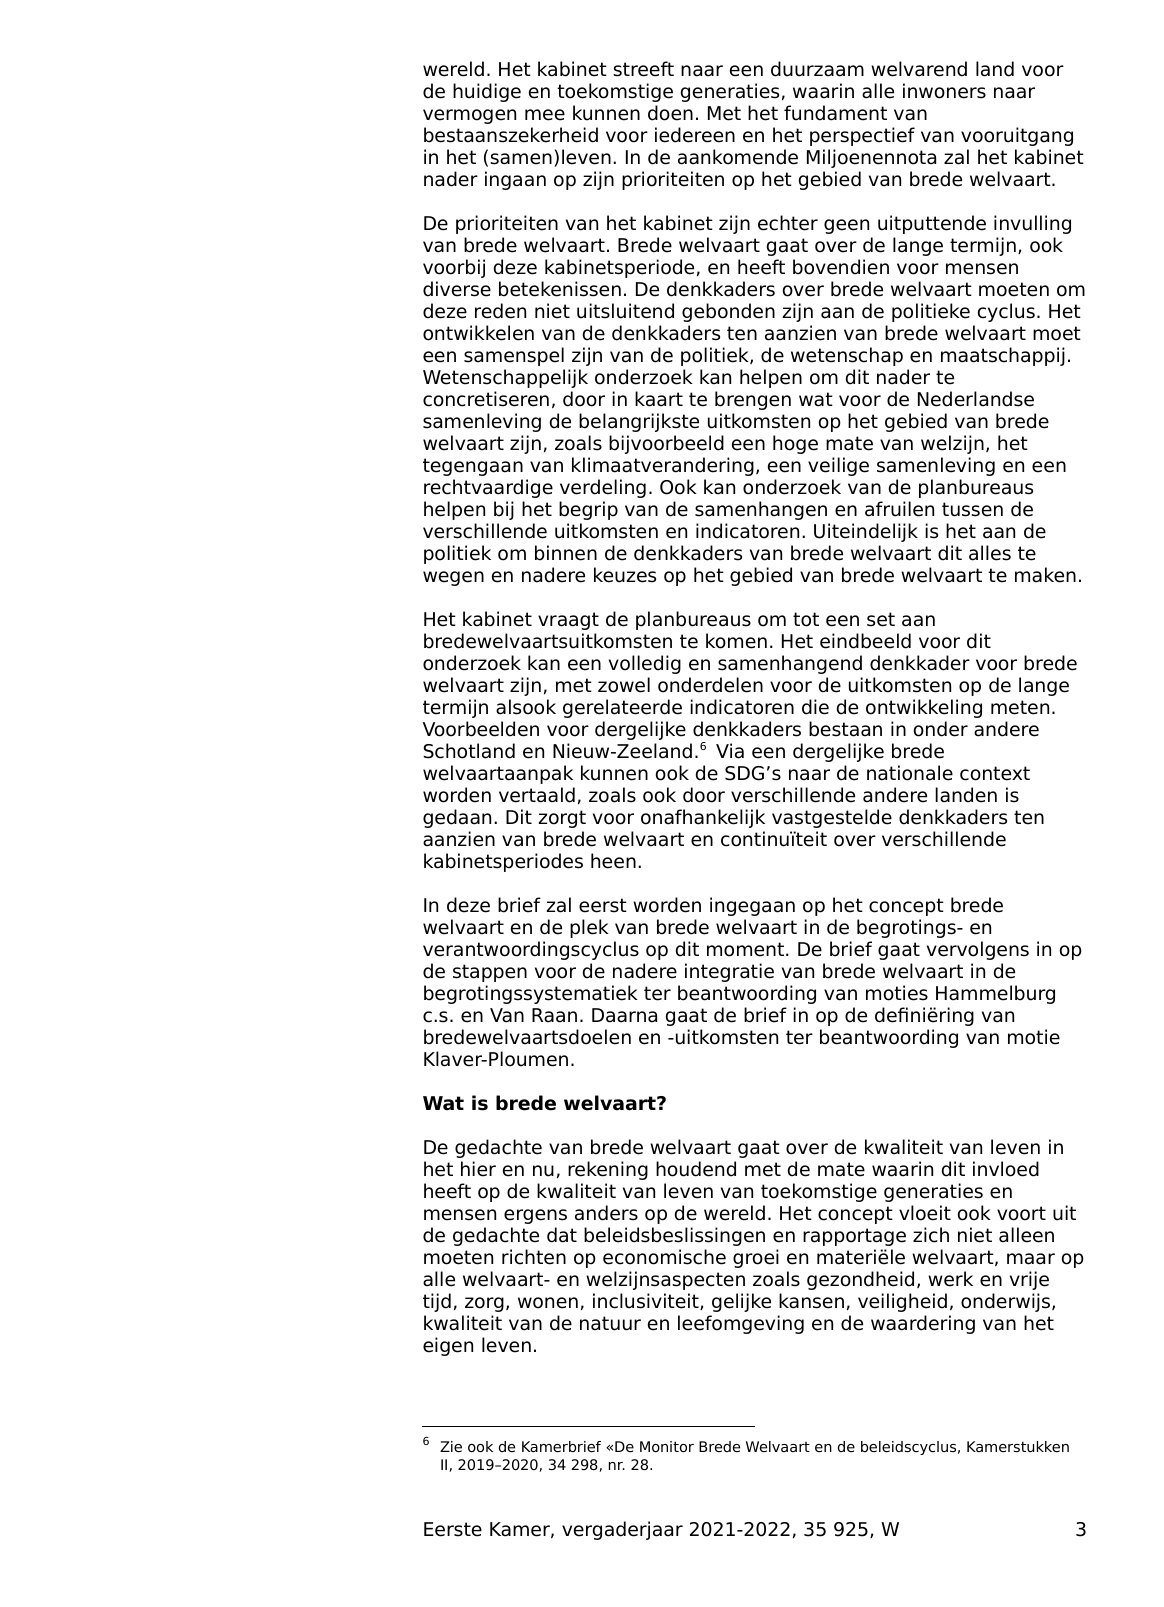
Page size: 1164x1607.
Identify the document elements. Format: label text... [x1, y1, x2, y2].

text Het kabinet vraagt de planbureaus om tot een set aan bredewelvaartsuitkomsten te komen. Het eindbeeld voor dit onderzoek kan een volledig en samenhangend denkkader voor brede welvaart zijn, met zowel onderdelen voor de uitkomsten op de lange termijn alsook gerelateerde indicatoren die de ontwikkeling meten. Voorbeelden voor dergelijke denkkaders bestaan in onder andere Schotland en Nieuw-Zeeland. Via een dergelijke brede welvaartaanpak kunnen ook de SDG’s naar de nationale context worden vertaald, zoals ook door verschillende andere landen is gedaan. Dit zorgt voor onafhankelijk vastgestelde denkkaders ten aanzien van brede welvaart en continuïteit over verschillende kabinetsperiodes heen. [422, 609, 1087, 873]
subtitle Wat is brede welvaart? [422, 1093, 1087, 1115]
text In deze brief zal eerst worden ingegaan op het concept brede welvaart en de plek van brede welvaart in de begrotings- en verantwoordingscyclus op dit moment. De brief gaat vervolgens in op de stappen voor de nadere integratie van brede welvaart in de begrotingssystematiek ter beantwoording van moties Hammelburg c.s. en Van Raan. Daarna gaat de brief in op de definiëring van bredewelvaartsdoelen en -uitkomsten ter beantwoording van motie Klaver-Ploumen. [422, 895, 1087, 1071]
text De gedachte van brede welvaart gaat over de kwaliteit van leven in het hier en nu, rekening houdend met de mate waarin dit invloed heeft op de kwaliteit van leven van toekomstige generaties en mensen ergens anders op de wereld. Het concept vloeit ook voort uit de gedachte dat beleidsbeslissingen en rapportage zich niet alleen moeten richten op economische groei en materiële welvaart, maar op alle welvaart- en welzijnsaspecten zoals gezondheid, werk en vrije tijd, zorg, wonen, inclusiviteit, gelijke kansen, veiligheid, onderwijs, kwaliteit van de natuur en leefomgeving en de waardering van het eigen leven. [422, 1137, 1087, 1357]
text wereld. Het kabinet streeft naar een duurzaam welvarend land voor de huidige en toekomstige generaties, waarin alle inwoners naar vermogen mee kunnen doen. Met het fundament van bestaanszekerheid voor iedereen en het perspectief van vooruitgang in het (samen)leven. In de aankomende Miljoenennota zal het kabinet nader ingaan op zijn prioriteiten op het gebied van brede welvaart. [422, 59, 1087, 191]
text De prioriteiten van het kabinet zijn echter geen uitputtende invulling van brede welvaart. Brede welvaart gaat over de lange termijn, ook voorbij deze kabinetsperiode, en heeft bovendien voor mensen diverse betekenissen. De denkkaders over brede welvaart moeten om deze reden niet uitsluitend gebonden zijn aan de politieke cyclus. Het ontwikkelen van de denkkaders ten aanzien van brede welvaart moet een samenspel zijn van de politiek, de wetenschap en maatschappij. Wetenschappelijk onderzoek kan helpen om dit nader te concretiseren, door in kaart te brengen wat voor de Nederlandse samenleving de belangrijkste uitkomsten op het gebied van brede welvaart zijn, zoals bijvoorbeeld een hoge mate van welzijn, het tegengaan van klimaatverandering, een veilige samenleving en een rechtvaardige verdeling. Ook kan onderzoek van de planbureaus helpen bij het begrip van de samenhangen en afruilen tussen de verschillende uitkomsten en indicatoren. Uiteindelijk is het aan de politiek om binnen de denkkaders van brede welvaart dit alles te wegen en nadere keuzes op het gebied van brede welvaart te maken. [422, 213, 1087, 587]
text Zie ook de Kamerbrief «De Monitor Brede Welvaart en de beleidscyclus, Kamerstukken II, 2019–2020, 34 298, nr. 28. [422, 1435, 1087, 1474]
